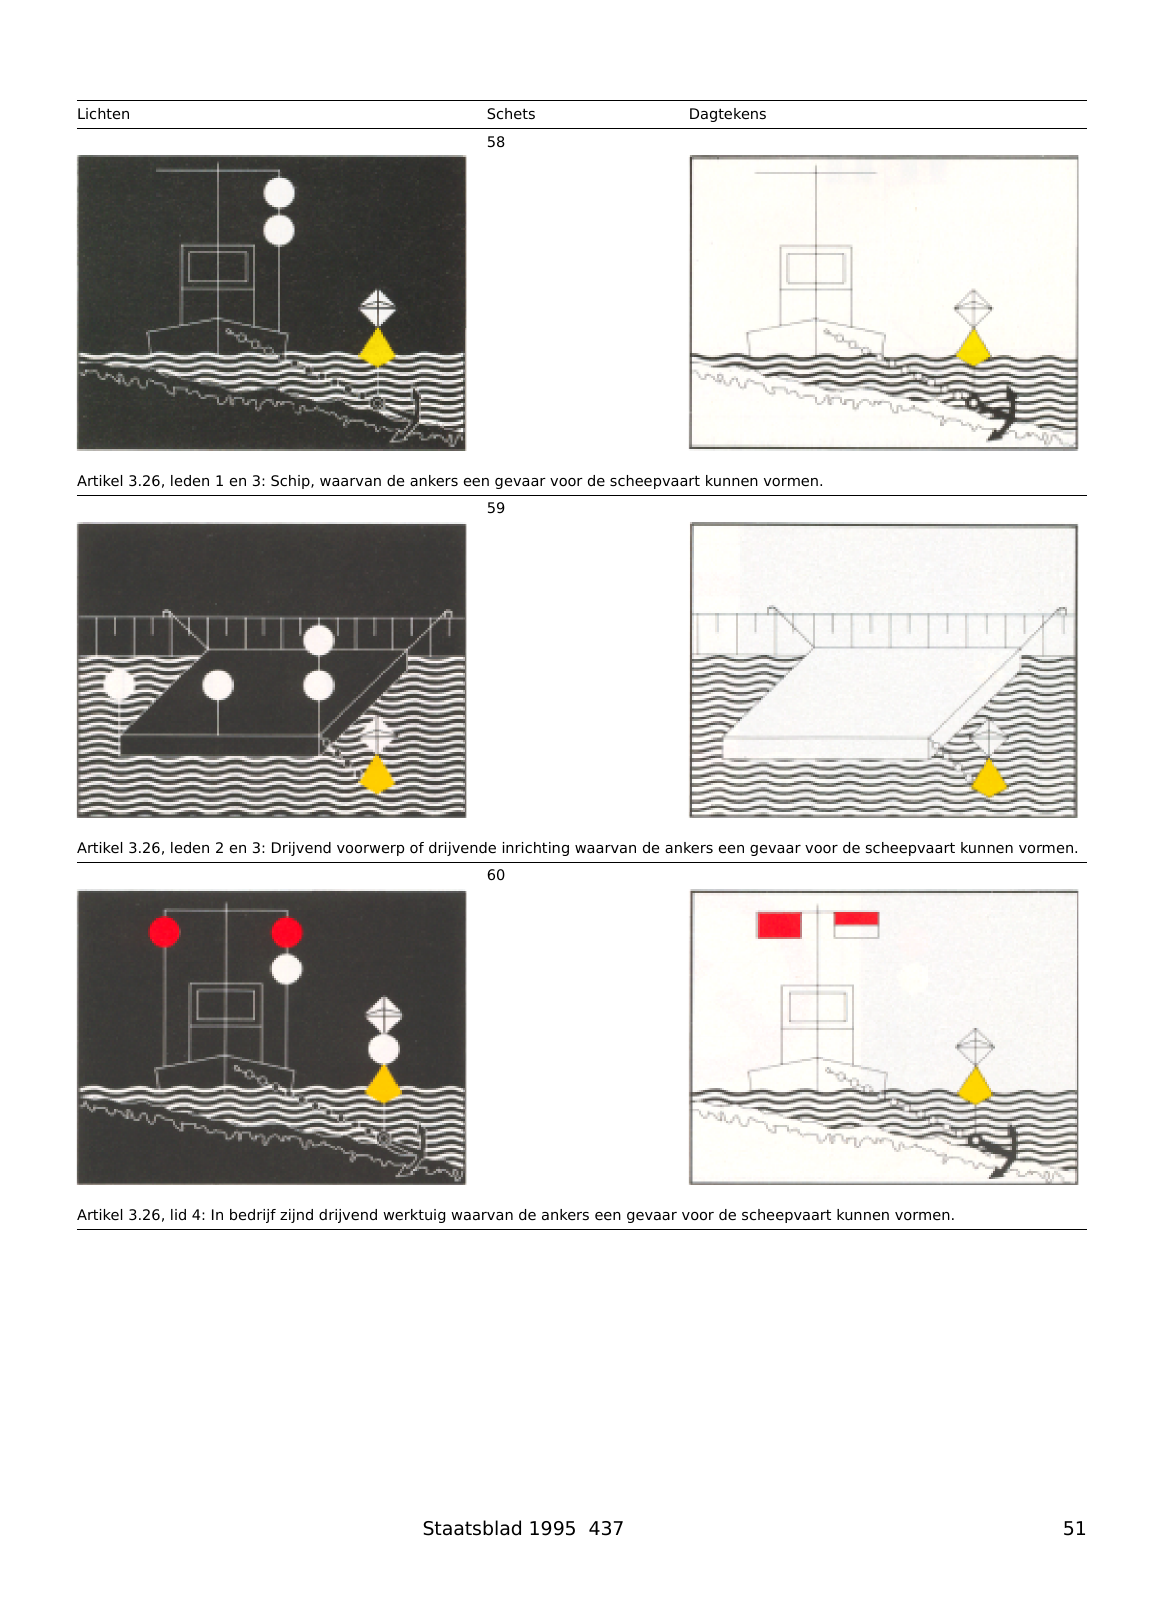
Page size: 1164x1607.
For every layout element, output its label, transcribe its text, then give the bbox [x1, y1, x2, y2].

table_cell Artikel 3.26, leden 2 en 3: Drijvend voorwerp of drijvende inrichting waarvan de ankers een gevaar voor de scheepvaart kunnen vormen. [77, 840, 1087, 862]
table_cell [77, 496, 481, 840]
table_cell [683, 863, 1087, 1207]
picture [76, 155, 467, 451]
table_header Schets [481, 101, 683, 128]
table_cell Artikel 3.26, lid 4: In bedrijf zijnd drijvend werktuig waarvan de ankers een gevaar voor de scheepvaart kunnen vormen. [77, 1207, 1087, 1228]
picture [76, 889, 467, 1185]
table_cell [77, 863, 481, 1207]
table_cell [77, 129, 481, 473]
table_cell [683, 496, 1087, 840]
table_header Dagtekens [683, 101, 1087, 128]
table_cell 58 [481, 129, 683, 473]
picture [76, 522, 467, 818]
table_cell [683, 129, 1087, 473]
picture [688, 522, 1079, 818]
table_header Lichten [77, 101, 481, 128]
table_cell 59 [481, 496, 683, 840]
table_cell 60 [481, 863, 683, 1207]
picture [688, 889, 1079, 1185]
table_cell Artikel 3.26, leden 1 en 3: Schip, waarvan de ankers een gevaar voor de scheepvaart kunnen vormen. [77, 473, 1087, 495]
picture [688, 155, 1079, 451]
